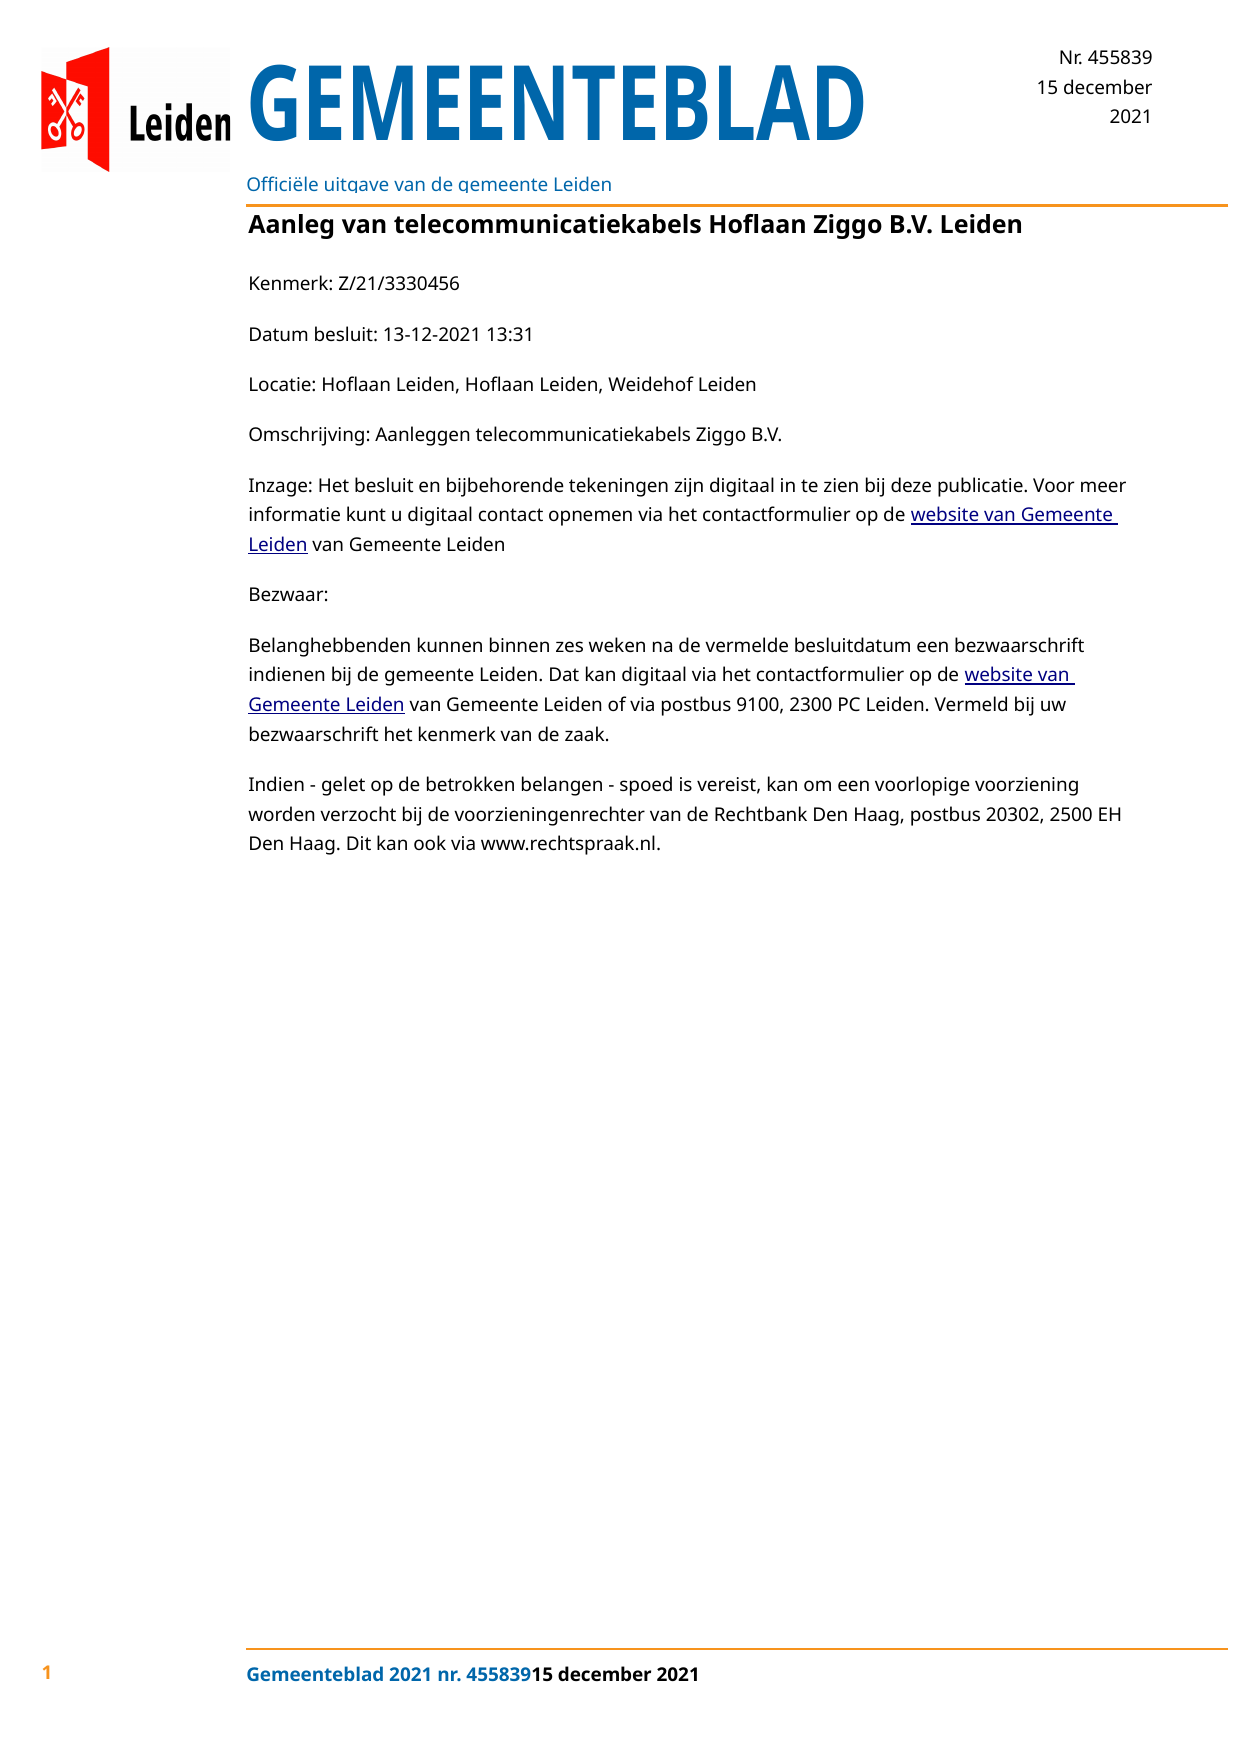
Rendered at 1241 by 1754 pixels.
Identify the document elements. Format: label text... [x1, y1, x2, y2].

text Bezwaar: [248, 582, 1152, 607]
text Kenmerk: Z/21/3330456 [248, 270, 1152, 296]
text Locatie: Hoflaan Leiden, Hoflaan Leiden, Weidehof Leiden [248, 371, 1152, 397]
picture [41, 47, 231, 172]
text Belanghebbenden kunnen binnen zes weken na de vermelde besluitdatum een bezwaarschrift indienen bij de gemeente Leiden. Dat kan digitaal via het contactformulier op de website van Gemeente Leiden van Gemeente Leiden of via postbus 9100, 2300 PC Leiden. Vermeld bij uw bezwaarschrift het kenmerk van de zaak. [248, 632, 1152, 746]
text Inzage: Het besluit en bijbehorende tekeningen zijn digitaal in te zien bij deze publicatie. Voor meer informatie kunt u digitaal contact opnemen via het contactformulier op de website van Gemeente Leiden van Gemeente Leiden [248, 472, 1152, 557]
text Indien - gelet op de betrokken belangen - spoed is vereist, kan om een voorlopige voorziening worden verzocht bij de voorzieningenrechter van de Rechtbank Den Haag, postbus 20302, 2500 EH Den Haag. Dit kan ook via www.rechtspraak.nl. [248, 771, 1152, 856]
text Omschrijving: Aanleggen telecommunicatiekabels Ziggo B.V. [248, 422, 1152, 447]
text Datum besluit: 13-12-2021 13:31 [248, 321, 1152, 346]
text Aanleg van telecommunicatiekabels Hoflaan Ziggo B.V. Leiden [248, 207, 1152, 241]
